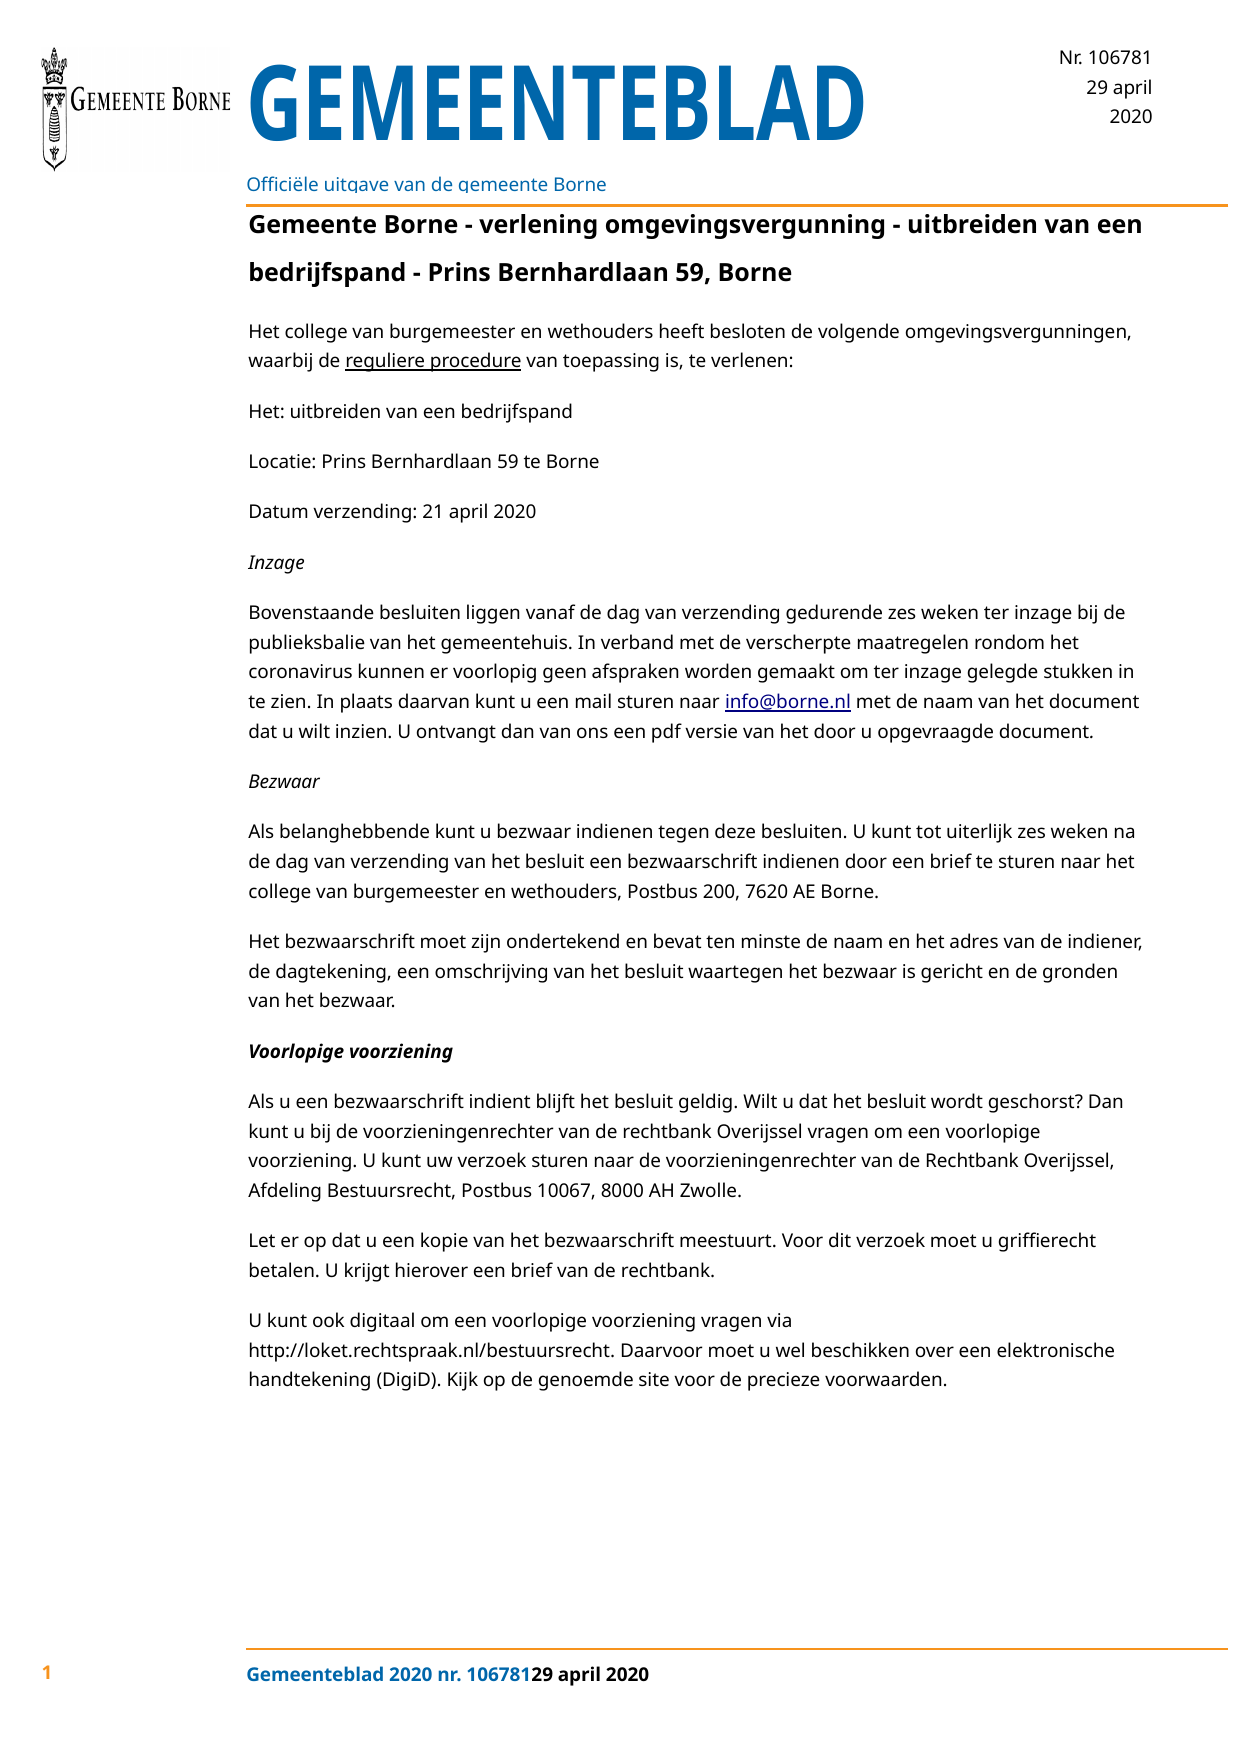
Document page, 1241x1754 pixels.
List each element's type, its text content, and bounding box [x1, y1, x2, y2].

text Bezwaar [248, 768, 1152, 794]
text Let er op dat u een kopie van het bezwaarschrift meestuurt. Voor dit verzoek moet u griffierecht betalen. U krijgt hierover een brief van de rechtbank. [248, 1227, 1152, 1283]
picture [41, 47, 231, 172]
text Het bezwaarschrift moet zijn ondertekend en bevat ten minste de naam en het adres van de indiener, de dagtekening, een omschrijving van het besluit waartegen het bezwaar is gericht en de gronden van het bezwaar. [248, 928, 1152, 1013]
text Als belanghebbende kunt u bezwaar indienen tegen deze besluiten. U kunt tot uiterlijk zes weken na de dag van verzending van het besluit een bezwaarschrift indienen door een brief te sturen naar het college van burgemeester en wethouders, Postbus 200, 7620 AE Borne. [248, 819, 1152, 904]
text Bovenstaande besluiten liggen vanaf de dag van verzending gedurende zes weken ter inzage bij de publieksbalie van het gemeentehuis. In verband met de verscherpte maatregelen rondom het coronavirus kunnen er voorlopig geen afspraken worden gemaakt om ter inzage gelegde stukken in te zien. In plaats daarvan kunt u een mail sturen naar info@borne.nl met de naam van het document dat u wilt inzien. U ontvangt dan van ons een pdf versie van het door u opgevraagde document. [248, 599, 1152, 744]
text Voorlopige voorziening [248, 1038, 1152, 1064]
text Locatie: Prins Bernhardlaan 59 te Borne [248, 448, 1152, 474]
text Het college van burgemeester en wethouders heeft besloten de volgende omgevingsvergunningen, waarbij de reguliere procedure van toepassing is, te verlenen: [248, 318, 1152, 373]
text Het: uitbreiden van een bedrijfspand [248, 398, 1152, 424]
text Inzage [248, 549, 1152, 575]
text U kunt ook digitaal om een voorlopige voorziening vragen via http://loket.rechtspraak.nl/bestuursrecht. Daarvoor moet u wel beschikken over een elektronische handtekening (DigiD). Kijk op de genoemde site voor de precieze voorwaarden. [248, 1307, 1152, 1392]
text Als u een bezwaarschrift indient blijft het besluit geldig. Wilt u dat het besluit wordt geschorst? Dan kunt u bij de voorzieningenrechter van de rechtbank Overijssel vragen om een voorlopige voorziening. U kunt uw verzoek sturen naar de voorzieningenrechter van de Rechtbank Overijssel, Afdeling Bestuursrecht, Postbus 10067, 8000 AH Zwolle. [248, 1088, 1152, 1203]
text Gemeente Borne - verlening omgevingsvergunning - uitbreiden van een bedrijfspand - Prins Bernhardlaan 59, Borne [248, 207, 1152, 288]
text Datum verzending: 21 april 2020 [248, 499, 1152, 524]
